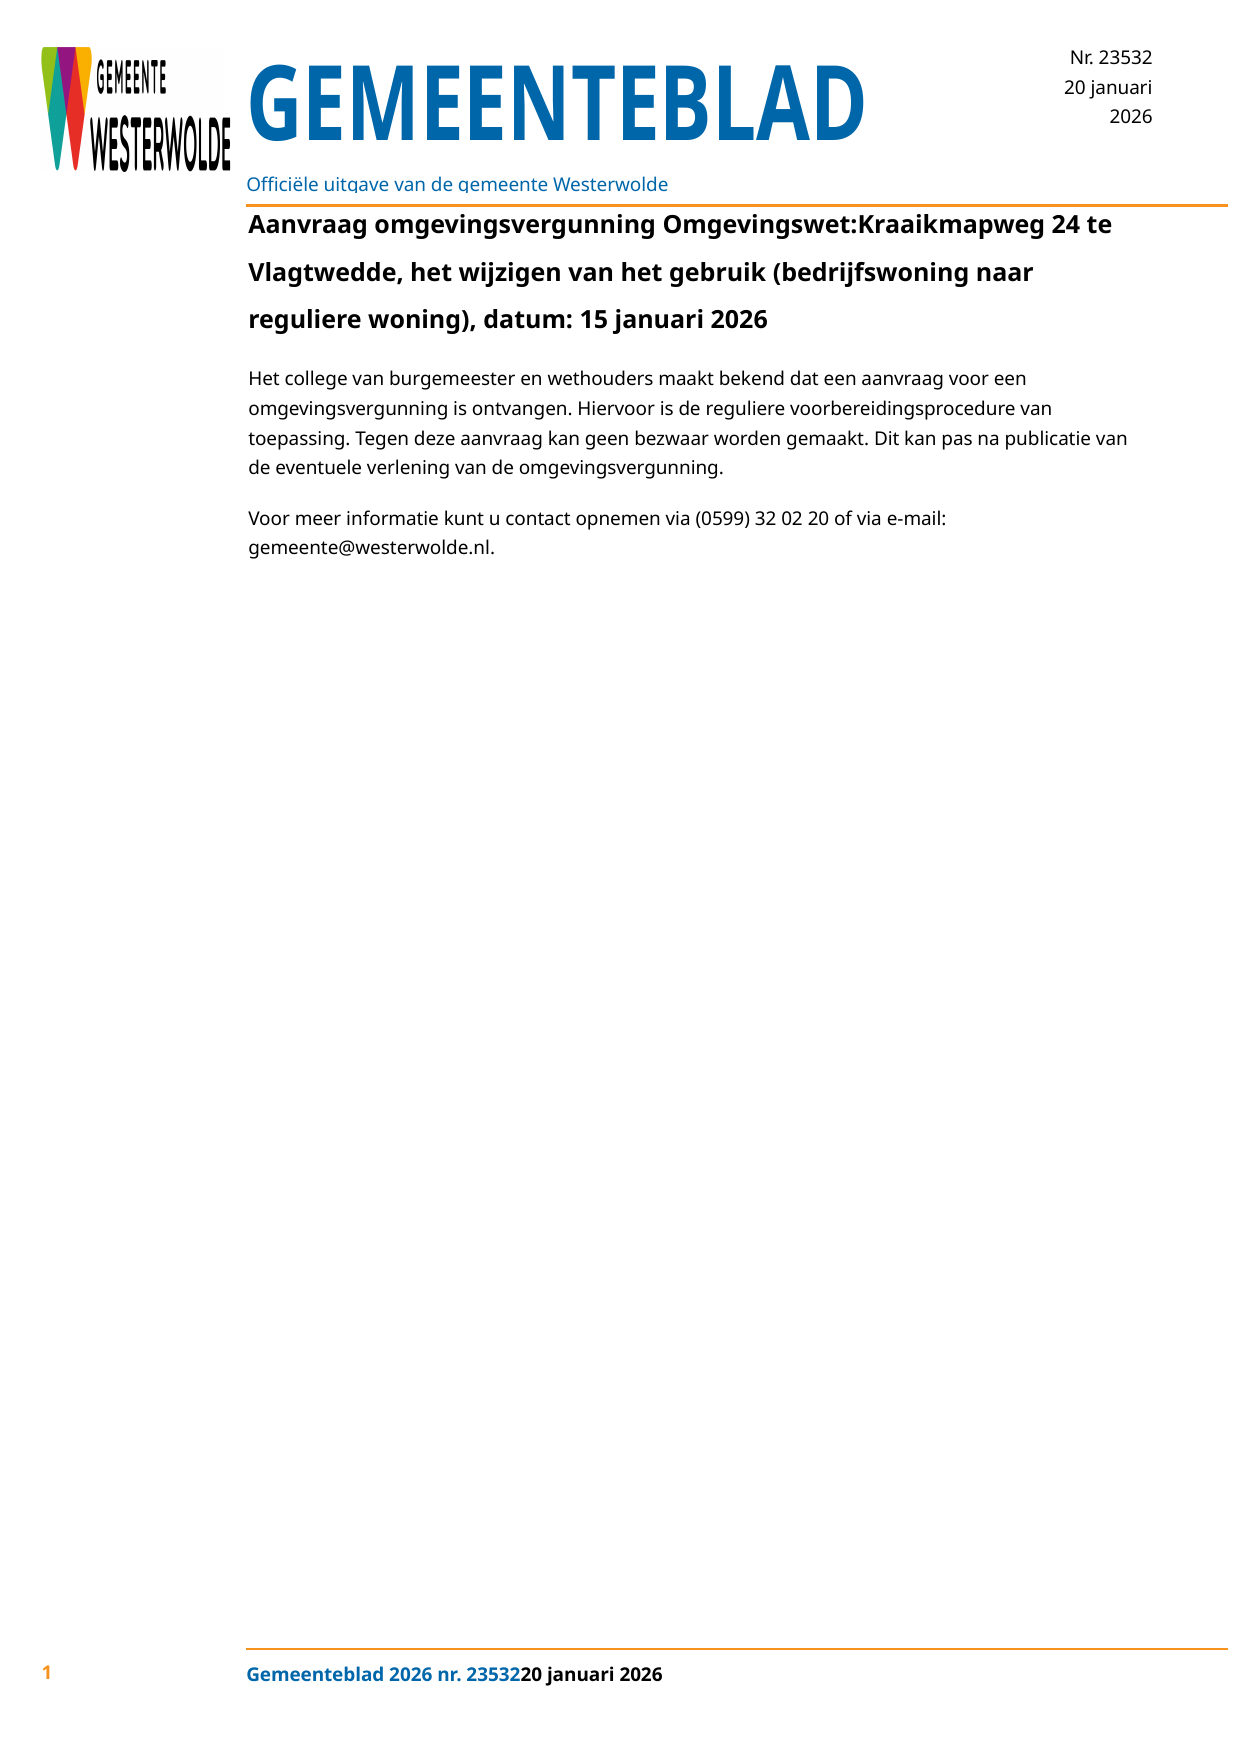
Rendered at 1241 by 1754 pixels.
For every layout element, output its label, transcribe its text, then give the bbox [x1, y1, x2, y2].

text Het college van burgemeester en wethouders maakt bekend dat een aanvraag voor een omgevingsvergunning is ontvangen. Hiervoor is de reguliere voorbereidingsprocedure van toepassing. Tegen deze aanvraag kan geen bezwaar worden gemaakt. Dit kan pas na publicatie van de eventuele verlening van de omgevingsvergunning. [248, 366, 1152, 480]
text Aanvraag omgevingsvergunning Omgevingswet:Kraaikmapweg 24 te Vlagtwedde, het wijzigen van het gebruik (bedrijfswoning naar reguliere woning), datum: 15 januari 2026 [248, 207, 1152, 336]
text Voor meer informatie kunt u contact opnemen via (0599) 32 02 20 of via e-mail: gemeente@westerwolde.nl. [248, 505, 1152, 560]
picture [41, 47, 231, 172]
